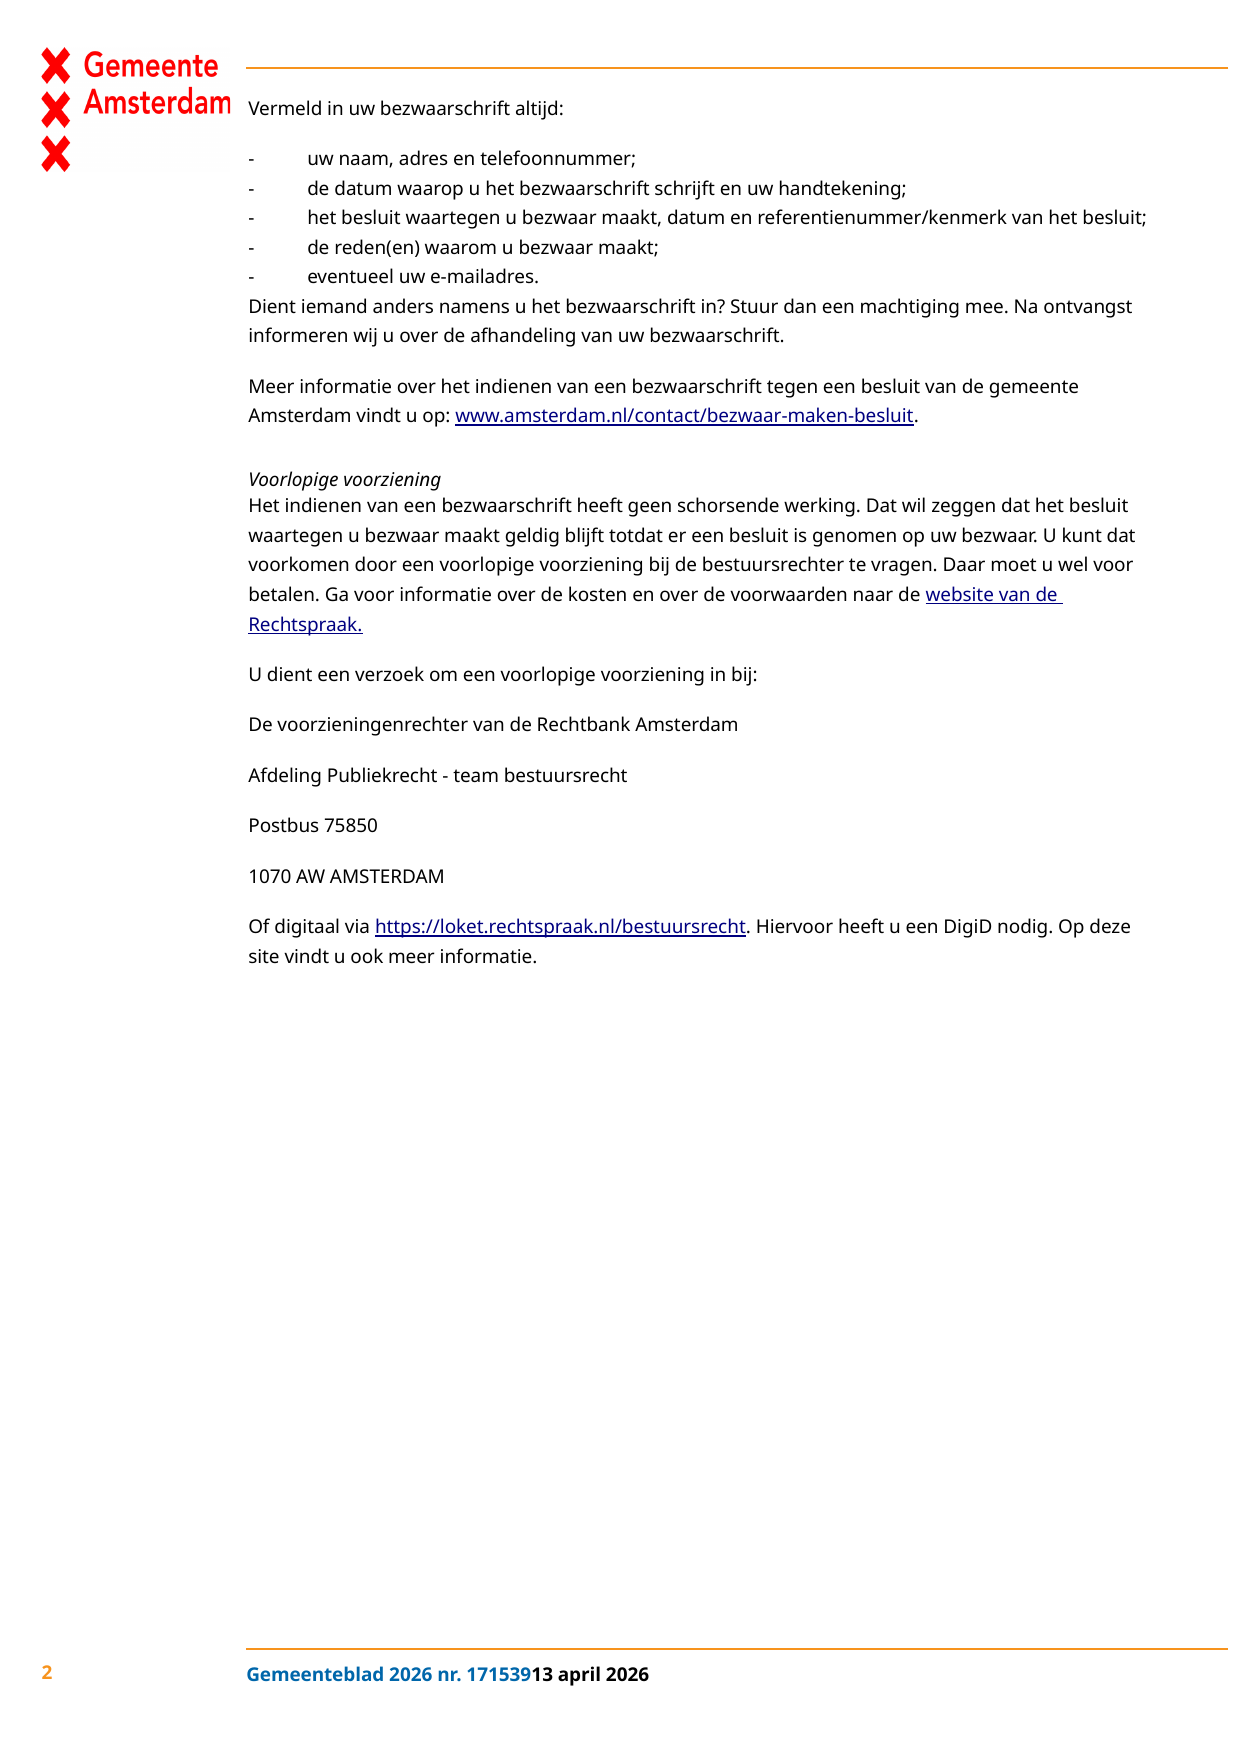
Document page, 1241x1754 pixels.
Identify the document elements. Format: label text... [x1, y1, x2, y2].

text U dient een verzoek om een voorlopige voorziening in bij: [248, 661, 1152, 687]
list de reden(en) waarom u bezwaar maakt; [248, 234, 1152, 260]
text Vermeld in uw bezwaarschrift altijd: [248, 95, 1152, 121]
list uw naam, adres en telefoonnummer; [248, 145, 1152, 171]
text Meer informatie over het indienen van een bezwaarschrift tegen een besluit van de gemeente Amsterdam vindt u op: www.amsterdam.nl/contact/bezwaar-maken-besluit. [248, 373, 1152, 428]
text Postbus 75850 [248, 812, 1152, 838]
text Afdeling Publiekrecht - team bestuursrecht [248, 762, 1152, 788]
list de datum waarop u het bezwaarschrift schrijft en uw handtekening; [248, 175, 1152, 201]
list eventueel uw e-mailadres. [248, 263, 1152, 289]
text Of digitaal via https://loket.rechtspraak.nl/bestuursrecht. Hiervoor heeft u een DigiD nodig. Op deze site vindt u ook meer informatie. [248, 913, 1152, 968]
text Voorlopige voorziening [248, 467, 1152, 492]
text Dient iemand anders namens u het bezwaarschrift in? Stuur dan een machtiging mee. Na ontvangst informeren wij u over de afhandeling van uw bezwaarschrift. [248, 293, 1152, 348]
text De voorzieningenrechter van de Rechtbank Amsterdam [248, 712, 1152, 737]
text Het indienen van een bezwaarschrift heeft geen schorsende werking. Dat wil zeggen dat het besluit waartegen u bezwaar maakt geldig blijft totdat er een besluit is genomen op uw bezwaar. U kunt dat voorkomen door een voorlopige voorziening bij de bestuursrechter te vragen. Daar moet u wel voor betalen. Ga voor informatie over de kosten en over de voorwaarden naar de website van de Rechtspraak. [248, 492, 1152, 636]
text 1070 AW AMSTERDAM [248, 863, 1152, 888]
list het besluit waartegen u bezwaar maakt, datum en referentienummer/kenmerk van het besluit; [248, 204, 1152, 230]
picture [41, 47, 231, 172]
